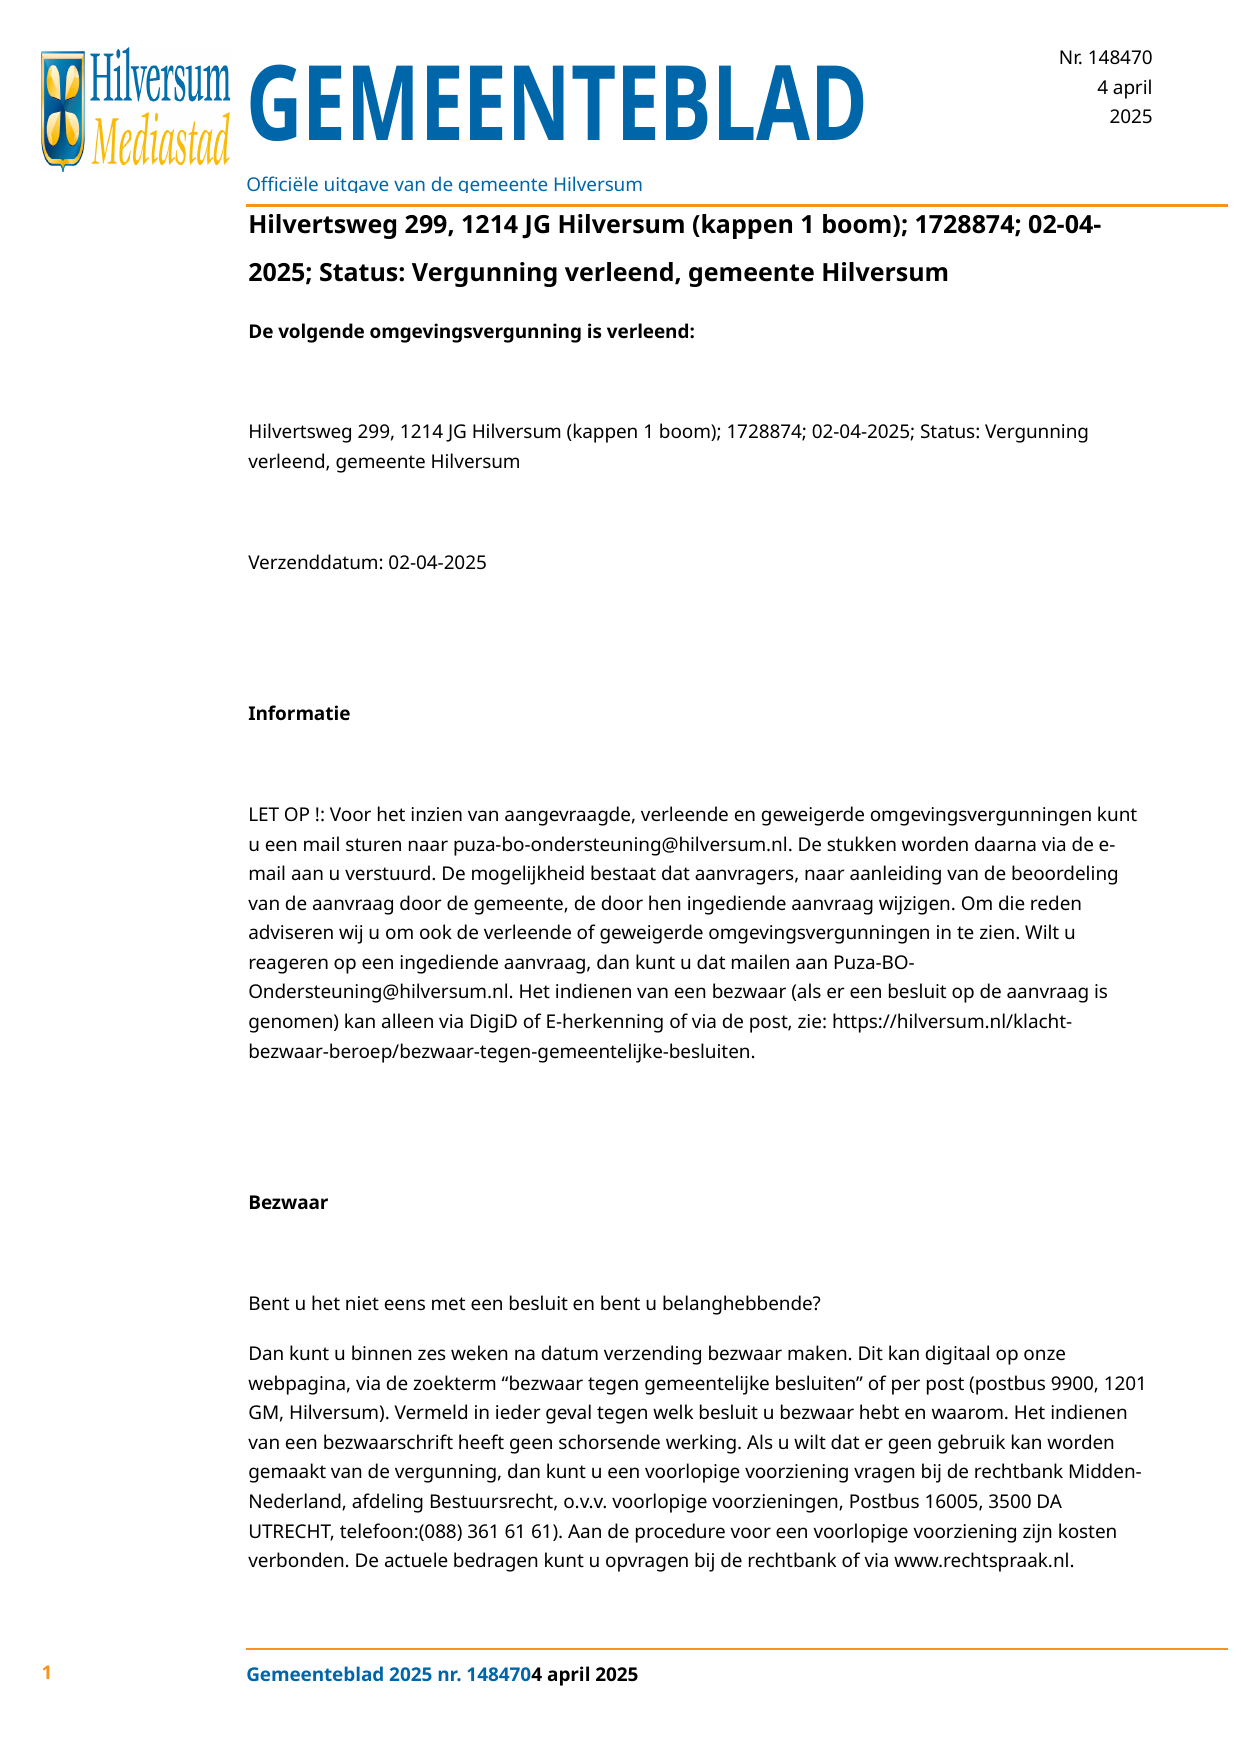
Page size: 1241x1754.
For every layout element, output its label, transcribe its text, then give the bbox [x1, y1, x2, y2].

text LET OP !: Voor het inzien van aangevraagde, verleende en geweigerde omgevingsvergunningen kunt u een mail sturen naar puza-bo-ondersteuning@hilversum.nl. De stukken worden daarna via de e-mail aan u verstuurd. De mogelijkheid bestaat dat aanvragers, naar aanleiding van de beoordeling van de aanvraag door de gemeente, de door hen ingediende aanvraag wijzigen. Om die reden adviseren wij u om ook de verleende of geweigerde omgevingsvergunningen in te zien. Wilt u reageren op een ingediende aanvraag, dan kunt u dat mailen aan Puza-BO-Ondersteuning@hilversum.nl. Het indienen van een bezwaar (als er een besluit op de aanvraag is genomen) kan alleen via DigiD of E-herkenning of via de post, zie: https://hilversum.nl/klacht-bezwaar-beroep/bezwaar-tegen-gemeentelijke-besluiten. [248, 801, 1152, 1064]
text Bent u het niet eens met een besluit en bent u belanghebbende? [248, 1290, 1152, 1316]
text De volgende omgevingsvergunning is verleend: [248, 318, 1152, 344]
text Informatie [248, 700, 1152, 726]
text Verzenddatum: 02-04-2025 [248, 549, 1152, 575]
text Hilvertsweg 299, 1214 JG Hilversum (kappen 1 boom); 1728874; 02-04-2025; Status: Vergunning verleend, gemeente Hilversum [248, 207, 1152, 288]
text Hilvertsweg 299, 1214 JG Hilversum (kappen 1 boom); 1728874; 02-04-2025; Status: Vergunning verleend, gemeente Hilversum [248, 419, 1152, 474]
text Bezwaar [248, 1189, 1152, 1215]
picture [41, 47, 231, 172]
text Dan kunt u binnen zes weken na datum verzending bezwaar maken. Dit kan digitaal op onze webpagina, via de zoekterm “bezwaar tegen gemeentelijke besluiten” of per post (postbus 9900, 1201 GM, Hilversum). Vermeld in ieder geval tegen welk besluit u bezwaar hebt en waarom. Het indienen van een bezwaarschrift heeft geen schorsende werking. Als u wilt dat er geen gebruik kan worden gemaakt van de vergunning, dan kunt u een voorlopige voorziening vragen bij de rechtbank Midden-Nederland, afdeling Bestuursrecht, o.v.v. voorlopige voorzieningen, Postbus 16005, 3500 DA UTRECHT, telefoon:(088) 361 61 61). Aan de procedure voor een voorlopige voorziening zijn kosten verbonden. De actuele bedragen kunt u opvragen bij de rechtbank of via www.rechtspraak.nl. [248, 1340, 1152, 1573]
